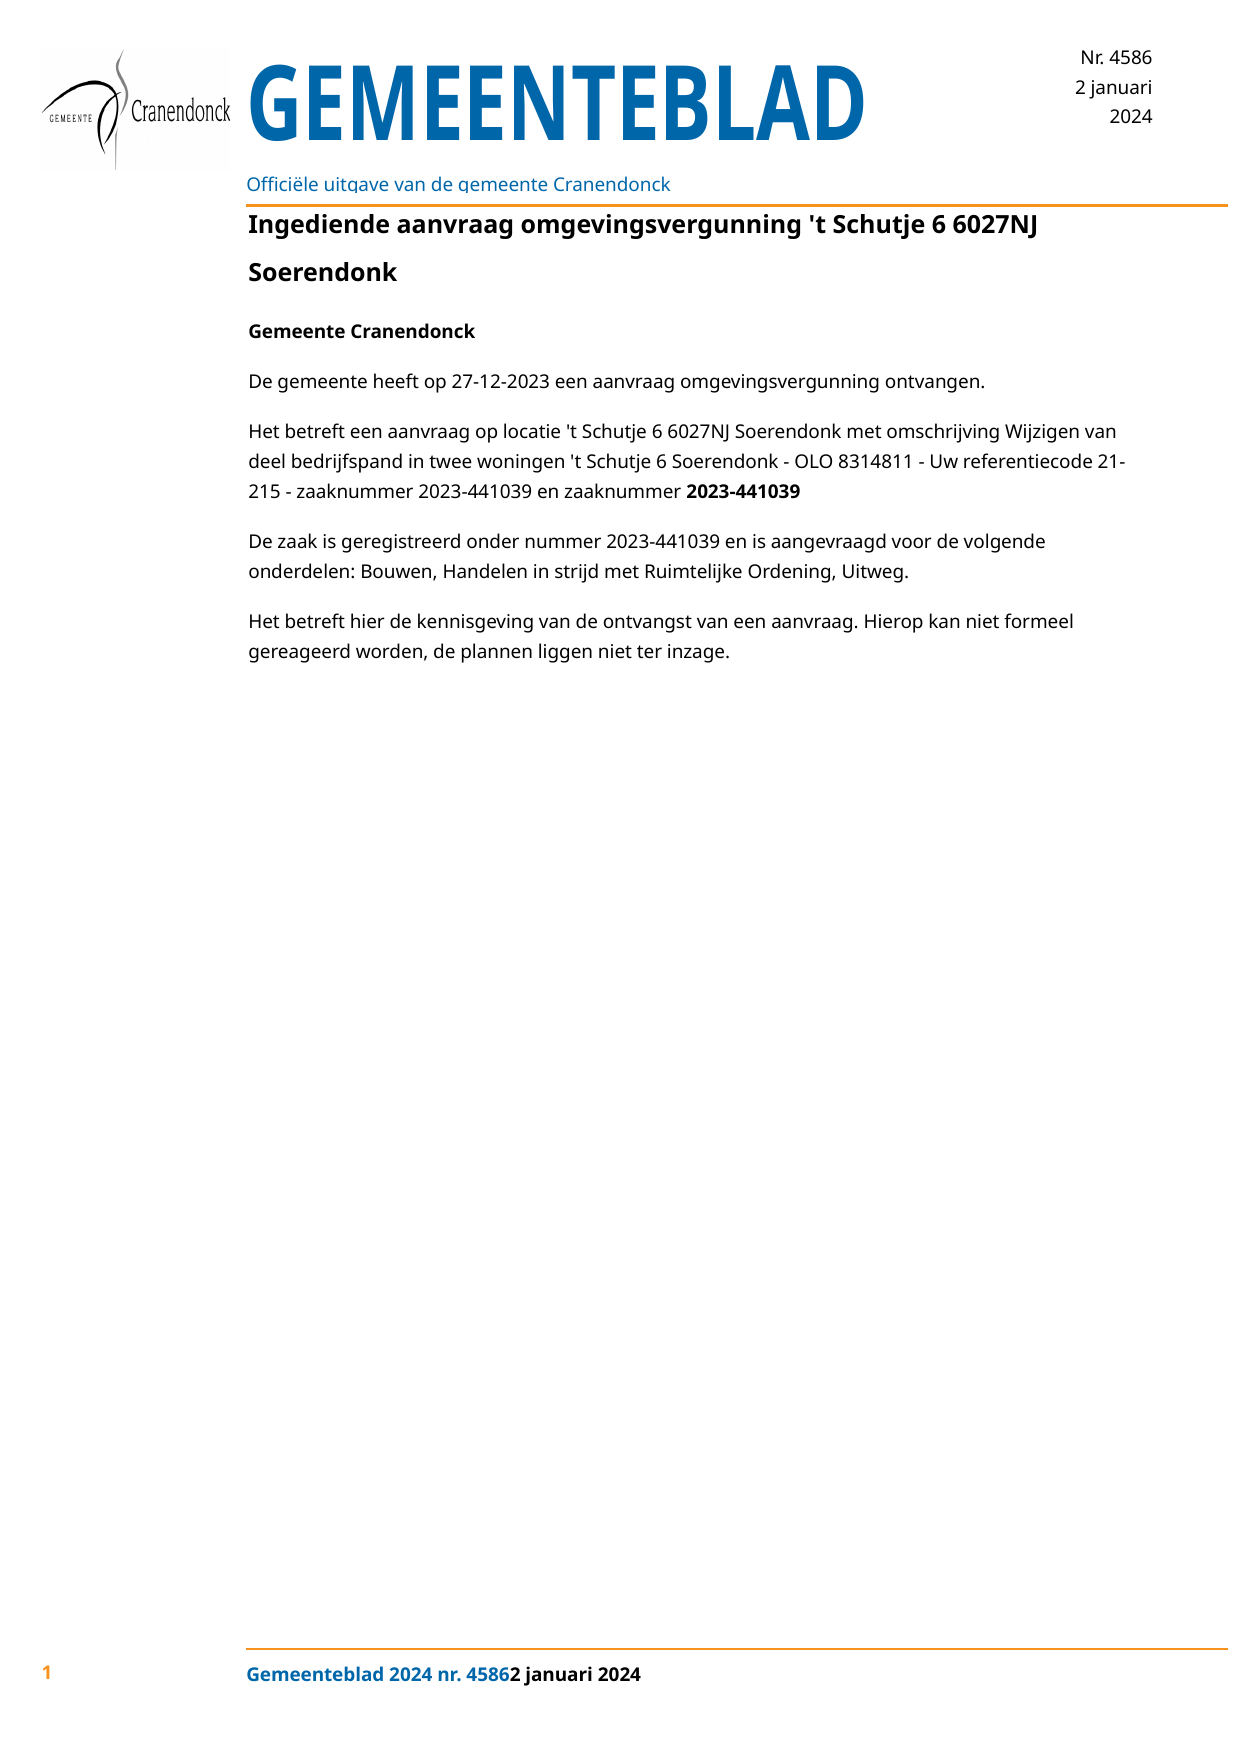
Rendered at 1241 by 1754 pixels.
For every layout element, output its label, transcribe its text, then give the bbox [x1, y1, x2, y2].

text De gemeente heeft op 27-12-2023 een aanvraag omgevingsvergunning ontvangen. [248, 368, 1152, 394]
picture [41, 47, 231, 172]
text Het betreft hier de kennisgeving van de ontvangst van een aanvraag. Hierop kan niet formeel gereageerd worden, de plannen liggen niet ter inzage. [248, 608, 1152, 664]
text Het betreft een aanvraag op locatie 't Schutje 6 6027NJ Soerendonk met omschrijving Wijzigen van deel bedrijfspand in twee woningen 't Schutje 6 Soerendonk - OLO 8314811 - Uw referentiecode 21-215 - zaaknummer 2023-441039 en zaaknummer 2023-441039 [248, 419, 1152, 504]
text Gemeente Cranendonck [248, 318, 1152, 344]
text Ingediende aanvraag omgevingsvergunning 't Schutje 6 6027NJ Soerendonk [248, 207, 1152, 288]
text De zaak is geregistreerd onder nummer 2023-441039 en is aangevraagd voor de volgende onderdelen: Bouwen, Handelen in strijd met Ruimtelijke Ordening, Uitweg. [248, 528, 1152, 584]
